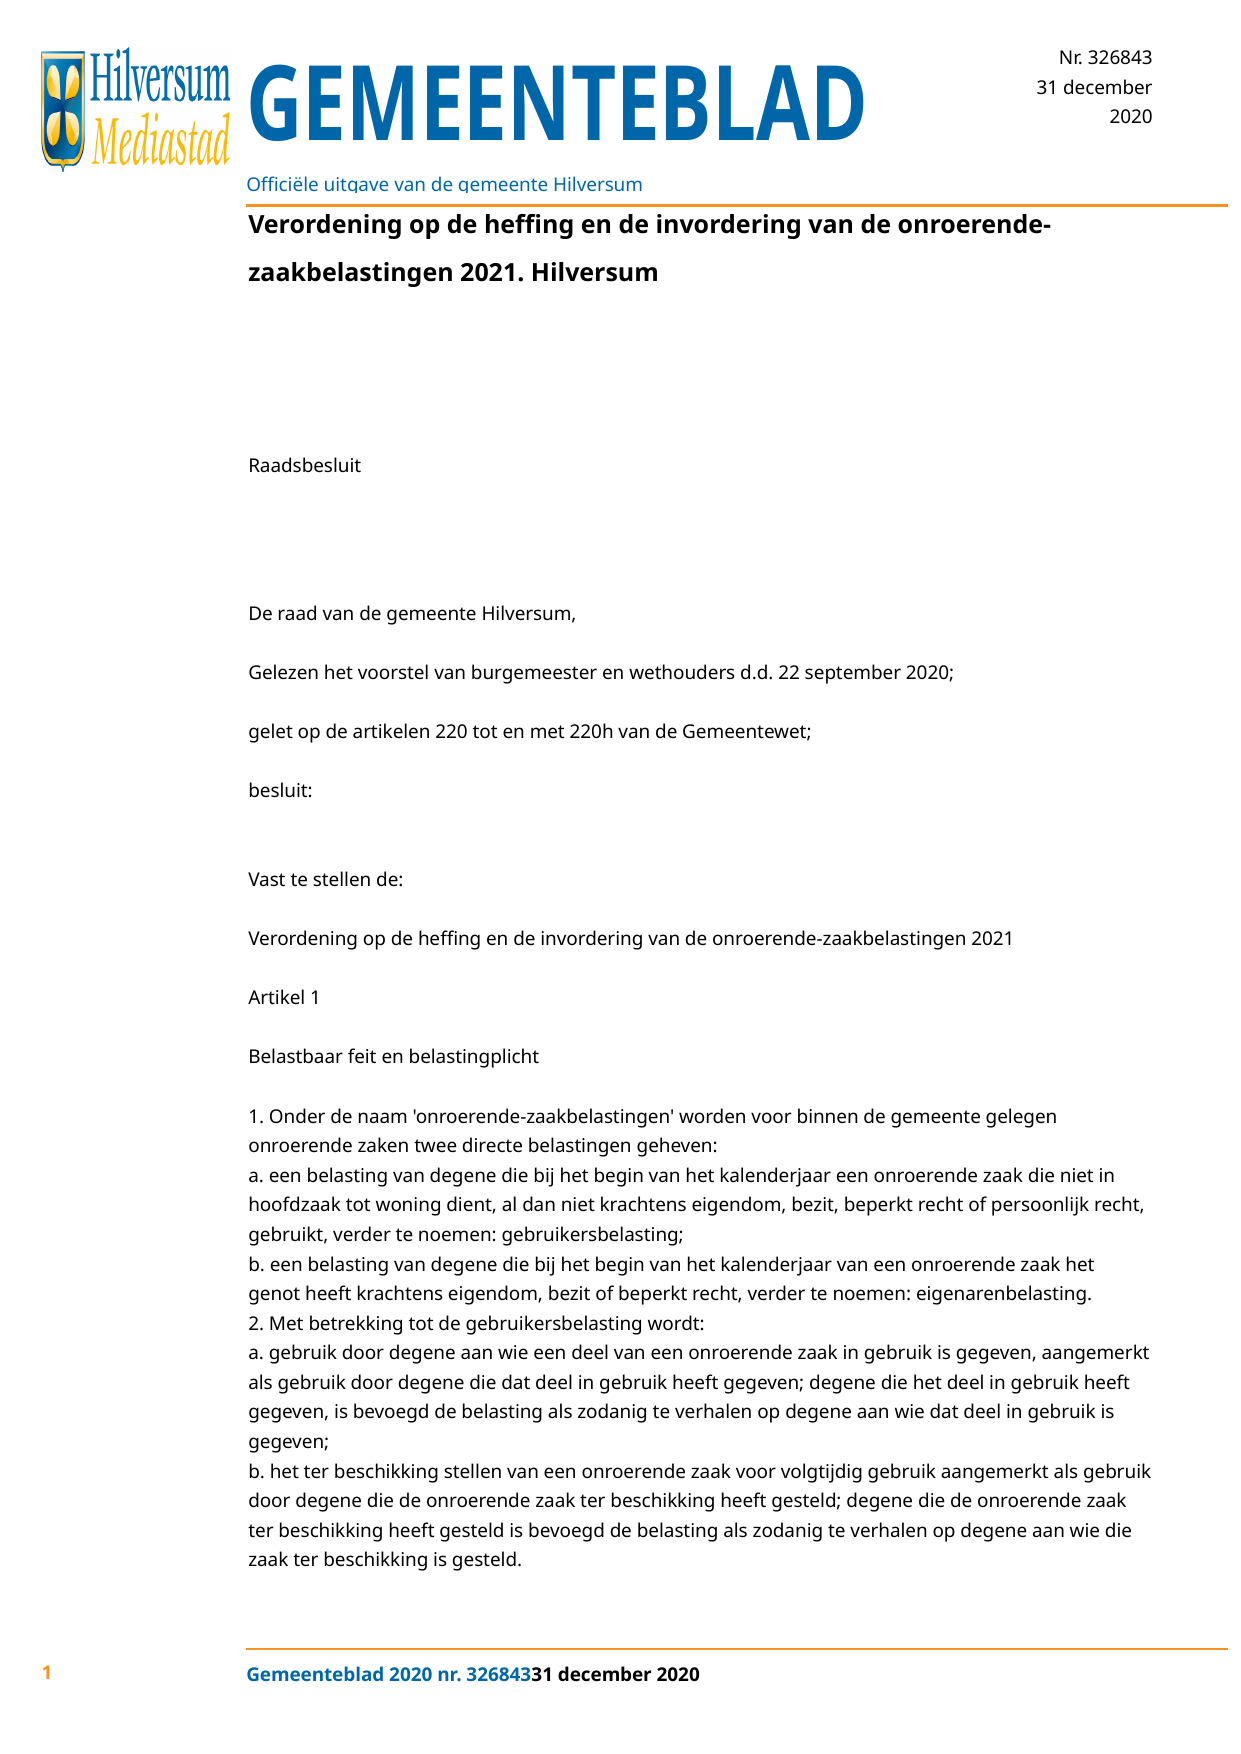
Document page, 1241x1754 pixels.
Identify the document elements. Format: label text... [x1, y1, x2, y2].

text Verordening op de heffing en de invordering van de onroerende-zaakbelastingen 2021. Hilversum [248, 207, 1152, 288]
picture [41, 47, 231, 172]
text Gelezen het voorstel van burgemeester en wethouders d.d. 22 september 2020; [248, 659, 1152, 685]
text 2. Met betrekking tot de gebruikersbelasting wordt: [248, 1310, 1152, 1336]
text Verordening op de heffing en de invordering van de onroerende-zaakbelastingen 2021 [248, 925, 1152, 951]
text De raad van de gemeente Hilversum, [248, 600, 1152, 626]
text b. het ter beschikking stellen van een onroerende zaak voor volgtijdig gebruik aangemerkt als gebruik door degene die de onroerende zaak ter beschikking heeft gesteld; degene die de onroerende zaak ter beschikking heeft gesteld is bevoegd de belasting als zodanig te verhalen op degene aan wie die zaak ter beschikking is gesteld. [248, 1458, 1152, 1572]
text b. een belasting van degene die bij het begin van het kalenderjaar van een onroerende zaak het genot heeft krachtens eigendom, bezit of beperkt recht, verder te noemen: eigenarenbelasting. [248, 1251, 1152, 1306]
text a. gebruik door degene aan wie een deel van een onroerende zaak in gebruik is gegeven, aangemerkt als gebruik door degene die dat deel in gebruik heeft gegeven; degene die het deel in gebruik heeft gegeven, is bevoegd de belasting als zodanig te verhalen op degene aan wie dat deel in gebruik is gegeven; [248, 1339, 1152, 1454]
text Raadsbesluit [248, 452, 1152, 478]
text gelet op de artikelen 220 tot en met 220h van de Gemeentewet; [248, 718, 1152, 744]
text Vast te stellen de: [248, 866, 1152, 892]
text 1. Onder de naam 'onroerende-zaakbelastingen' worden voor binnen de gemeente gelegen onroerende zaken twee directe belastingen geheven: [248, 1103, 1152, 1158]
text Artikel 1 [248, 984, 1152, 1010]
text Belastbaar feit en belastingplicht [248, 1044, 1152, 1069]
text a. een belasting van degene die bij het begin van het kalenderjaar een onroerende zaak die niet in hoofdzaak tot woning dient, al dan niet krachtens eigendom, bezit, beperkt recht of persoonlijk recht, gebruikt, verder te noemen: gebruikersbelasting; [248, 1162, 1152, 1247]
text besluit: [248, 777, 1152, 803]
